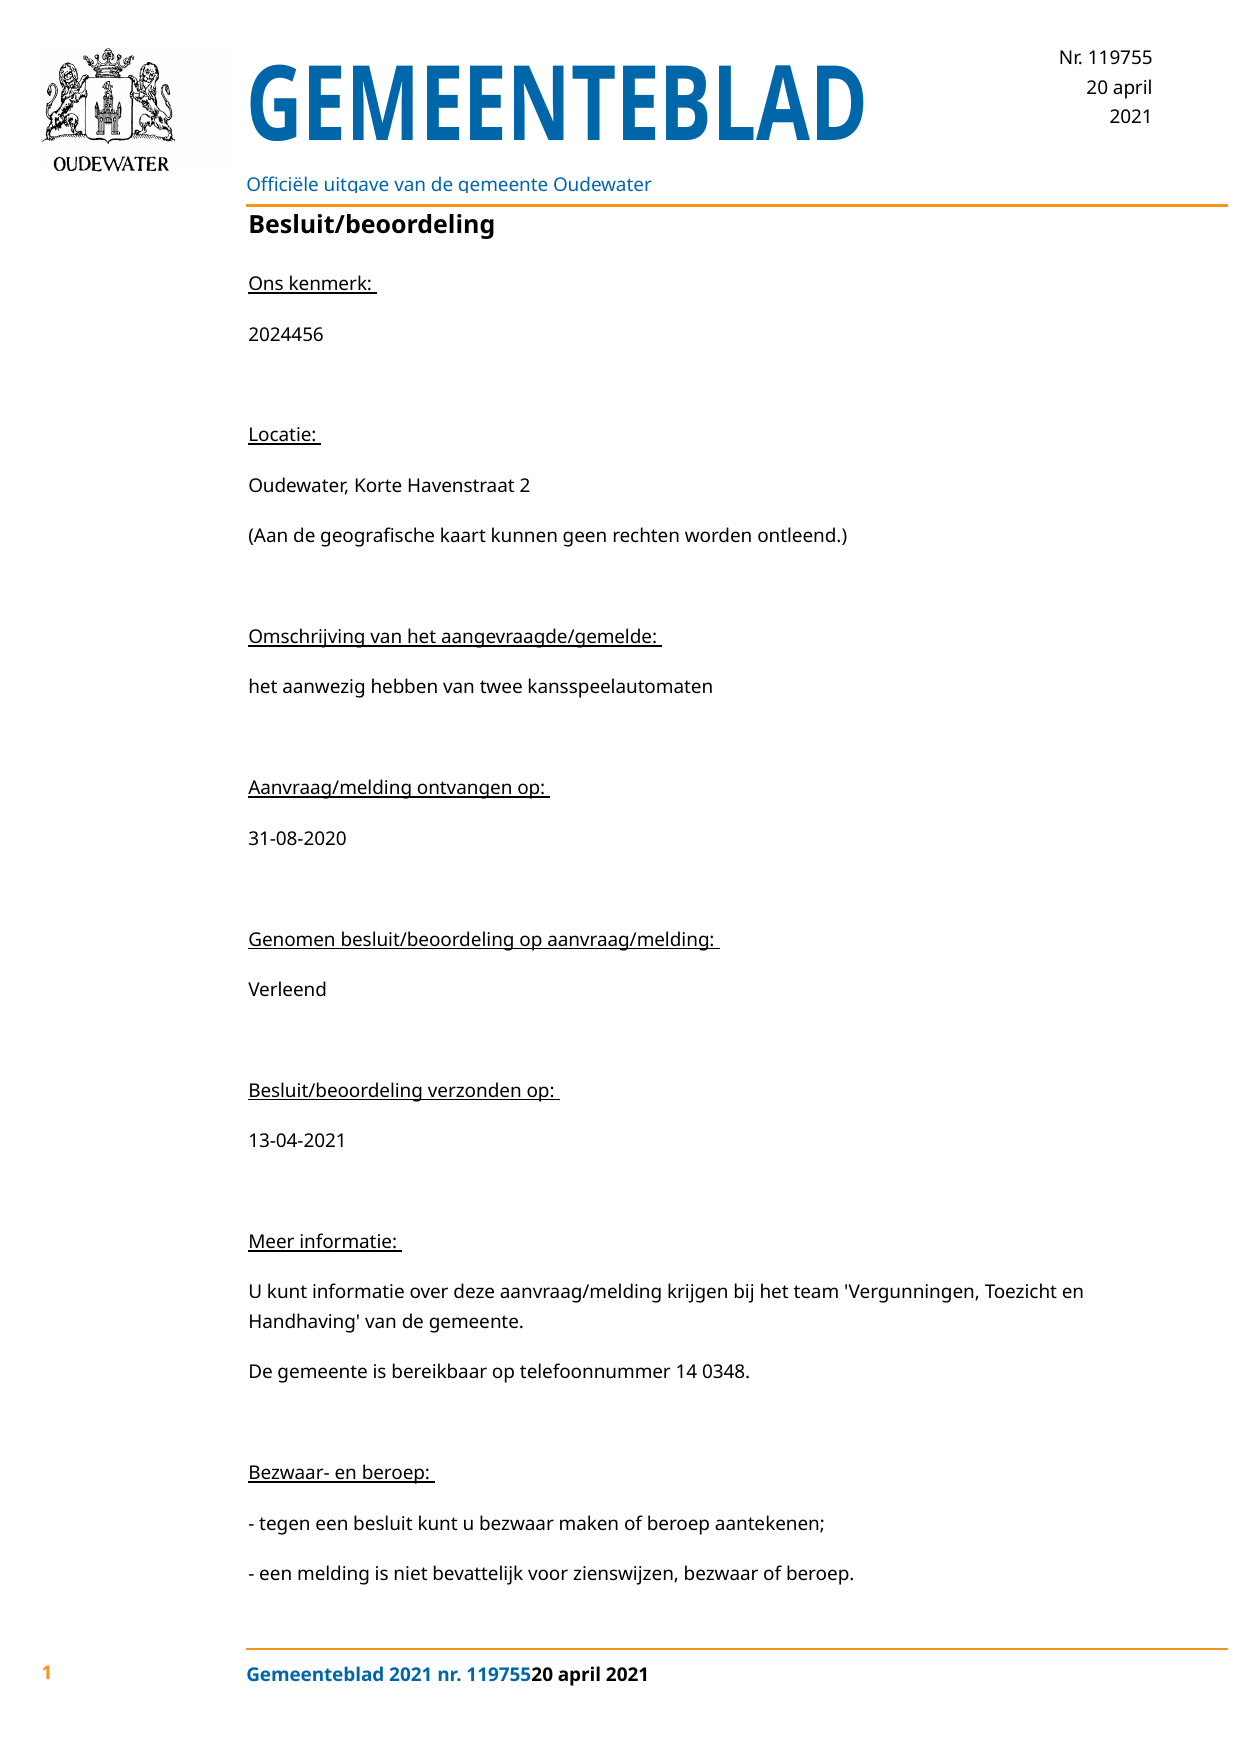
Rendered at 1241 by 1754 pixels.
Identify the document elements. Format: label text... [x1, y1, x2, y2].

text 13-04-2021 [248, 1127, 1152, 1153]
text Ons kenmerk: [248, 270, 1152, 296]
text Omschrijving van het aangevraagde/gemelde: [248, 623, 1152, 649]
text De gemeente is bereikbaar op telefoonnummer 14 0348. [248, 1359, 1152, 1384]
text Bezwaar- en beroep: [248, 1459, 1152, 1485]
text 31-08-2020 [248, 825, 1152, 851]
text Genomen besluit/beoordeling op aanvraag/melding: [248, 926, 1152, 951]
text 2024456 [248, 321, 1152, 346]
text U kunt informatie over deze aanvraag/melding krijgen bij het team 'Vergunningen, Toezicht en Handhaving' van de gemeente. [248, 1279, 1152, 1334]
picture [41, 47, 231, 172]
text Oudewater, Korte Havenstraat 2 [248, 472, 1152, 498]
text - een melding is niet bevattelijk voor zienswijzen, bezwaar of beroep. [248, 1560, 1152, 1586]
text Aanvraag/melding ontvangen op: [248, 774, 1152, 800]
text Besluit/beoordeling verzonden op: [248, 1077, 1152, 1103]
text Besluit/beoordeling [248, 207, 1152, 241]
text - tegen een besluit kunt u bezwaar maken of beroep aantekenen; [248, 1510, 1152, 1536]
text Locatie: [248, 422, 1152, 447]
text het aanwezig hebben van twee kansspeelautomaten [248, 674, 1152, 699]
text (Aan de geografische kaart kunnen geen rechten worden ontleend.) [248, 522, 1152, 548]
text Meer informatie: [248, 1228, 1152, 1254]
text Verleend [248, 976, 1152, 1002]
